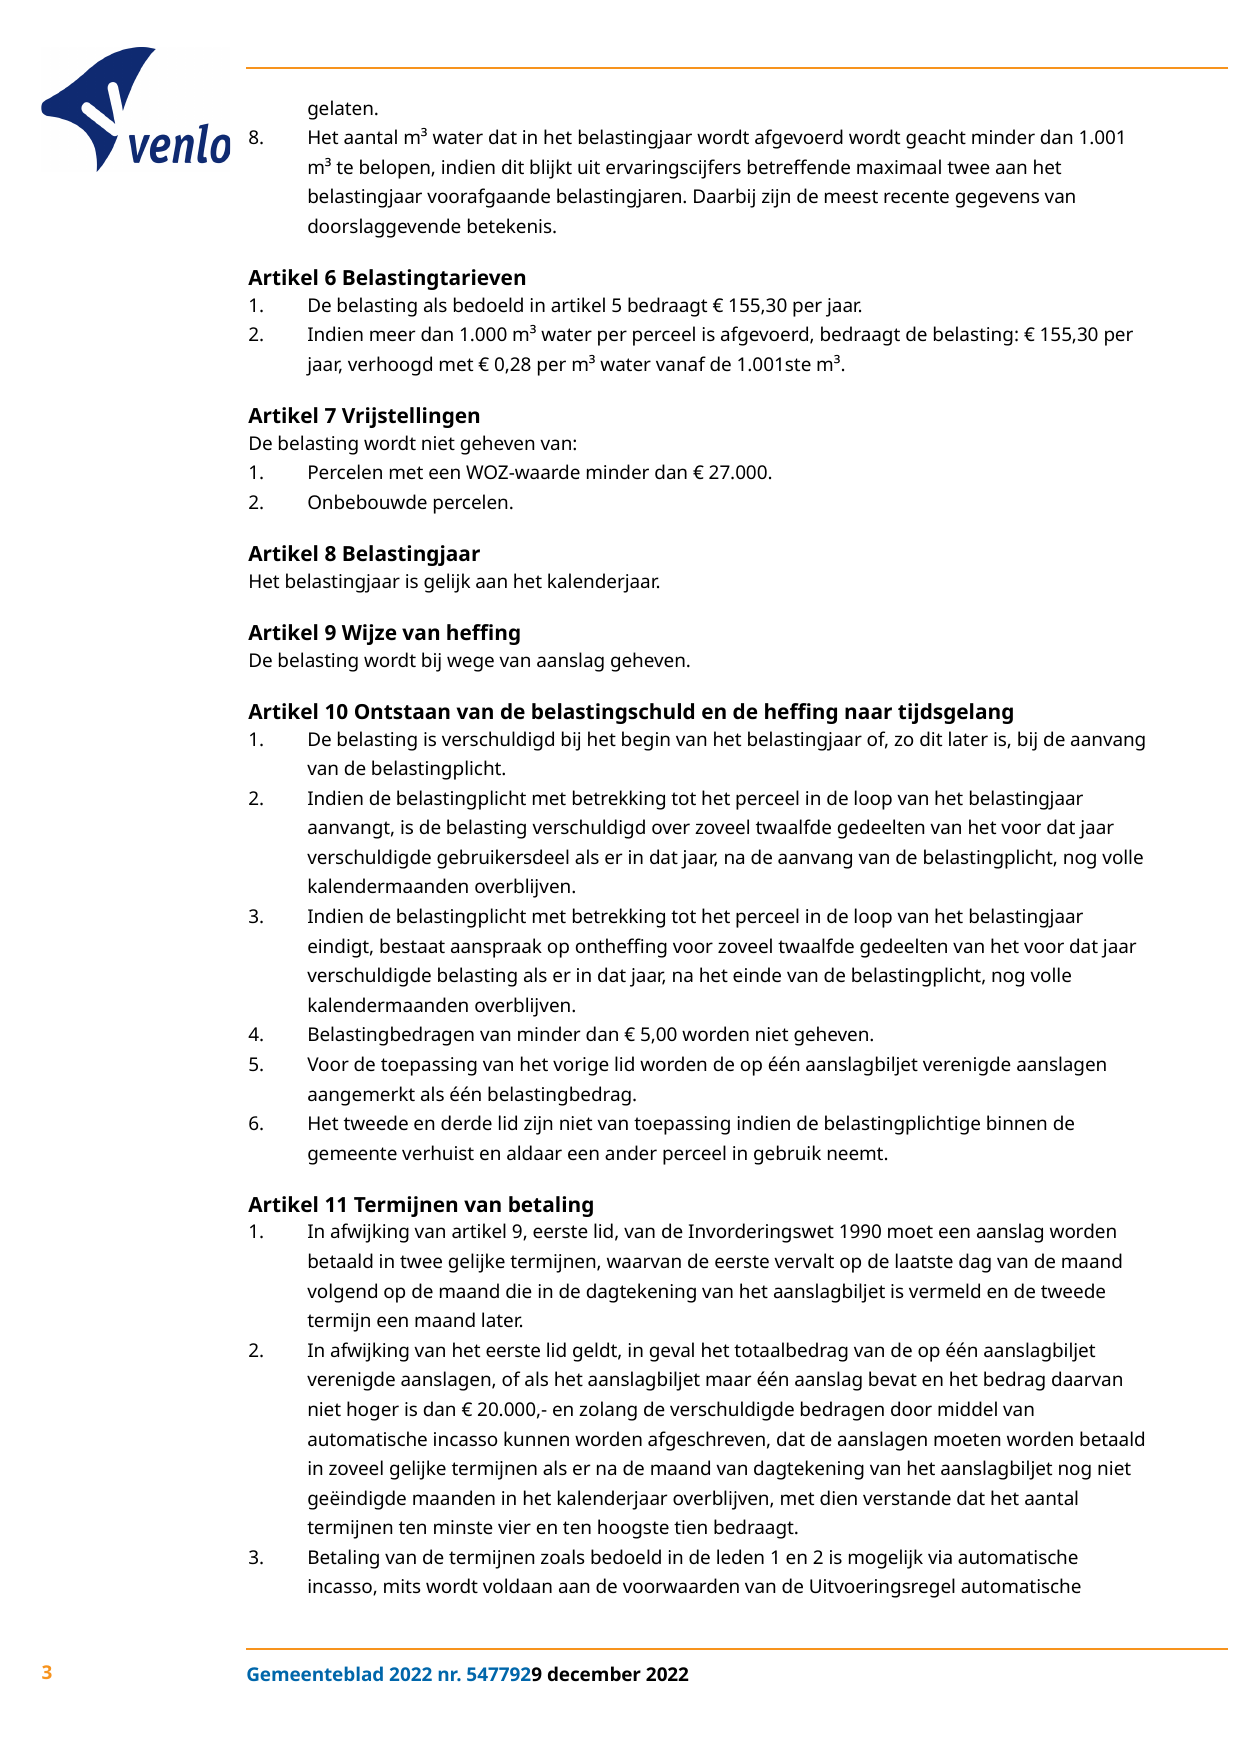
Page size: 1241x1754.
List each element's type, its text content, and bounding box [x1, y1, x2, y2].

text Artikel 6 Belastingtarieven [248, 263, 1152, 292]
text Artikel 8 Belastingjaar [248, 539, 1152, 568]
text Artikel 10 Ontstaan van de belastingschuld en de heffing naar tijdsgelang [248, 697, 1152, 726]
list De belasting is verschuldigd bij het begin van het belastingjaar of, zo dit later is, bij de aanvang van de belastingplicht. [248, 726, 1152, 781]
list In afwijking van het eerste lid geldt, in geval het totaalbedrag van de op één aanslagbiljet verenigde aanslagen, of als het aanslagbiljet maar één aanslag bevat en het bedrag daarvan niet hoger is dan € 20.000,- en zolang de verschuldigde bedragen door middel van automatische incasso kunnen worden afgeschreven, dat de aanslagen moeten worden betaald in zoveel gelijke termijnen als er na de maand van dagtekening van het aanslagbiljet nog niet geëindigde maanden in het kalenderjaar overblijven, met dien verstande dat het aantal termijnen ten minste vier en ten hoogste tien bedraagt. [248, 1337, 1152, 1540]
list gelaten. [248, 95, 1152, 121]
text Artikel 9 Wijze van heffing [248, 618, 1152, 647]
text Het belastingjaar is gelijk aan het kalenderjaar. [248, 568, 1152, 594]
text De belasting wordt niet geheven van: [248, 430, 1152, 456]
text De belasting wordt bij wege van aanslag geheven. [248, 647, 1152, 673]
list In afwijking van artikel 9, eerste lid, van de Invorderingswet 1990 moet een aanslag worden betaald in twee gelijke termijnen, waarvan de eerste vervalt op de laatste dag van de maand volgend op de maand die in de dagtekening van het aanslagbiljet is vermeld en de tweede termijn een maand later. [248, 1219, 1152, 1333]
list Belastingbedragen van minder dan € 5,00 worden niet geheven. [248, 1022, 1152, 1047]
list Percelen met een WOZ-waarde minder dan € 27.000. [248, 459, 1152, 485]
text Artikel 7 Vrijstellingen [248, 402, 1152, 430]
list Indien de belastingplicht met betrekking tot het perceel in de loop van het belastingjaar aanvangt, is de belasting verschuldigd over zoveel twaalfde gedeelten van het voor dat jaar verschuldigde gebruikersdeel als er in dat jaar, na de aanvang van de belastingplicht, nog volle kalendermaanden overblijven. [248, 785, 1152, 899]
list Betaling van de termijnen zoals bedoeld in de leden 1 en 2 is mogelijk via automatische incasso, mits wordt voldaan aan de voorwaarden van de Uitvoeringsregel automatische [248, 1544, 1152, 1599]
picture [41, 47, 231, 172]
list Het aantal m³ water dat in het belastingjaar wordt afgevoerd wordt geacht minder dan 1.001 m³ te belopen, indien dit blijkt uit ervaringscijfers betreffende maximaal twee aan het belastingjaar voorafgaande belastingjaren. Daarbij zijn de meest recente gegevens van doorslaggevende betekenis. [248, 124, 1152, 239]
list Het tweede en derde lid zijn niet van toepassing indien de belastingplichtige binnen de gemeente verhuist en aldaar een ander perceel in gebruik neemt. [248, 1110, 1152, 1166]
list Indien de belastingplicht met betrekking tot het perceel in de loop van het belastingjaar eindigt, bestaat aanspraak op ontheffing voor zoveel twaalfde gedeelten van het voor dat jaar verschuldigde belasting als er in dat jaar, na het einde van de belastingplicht, nog volle kalendermaanden overblijven. [248, 903, 1152, 1018]
list Onbebouwde percelen. [248, 489, 1152, 515]
text Artikel 11 Termijnen van betaling [248, 1190, 1152, 1219]
list De belasting als bedoeld in artikel 5 bedraagt € 155,30 per jaar. [248, 292, 1152, 318]
list Voor de toepassing van het vorige lid worden de op één aanslagbiljet verenigde aanslagen aangemerkt als één belastingbedrag. [248, 1051, 1152, 1106]
list Indien meer dan 1.000 m³ water per perceel is afgevoerd, bedraagt de belasting: € 155,30 per jaar, verhoogd met € 0,28 per m³ water vanaf de 1.001ste m³. [248, 322, 1152, 377]
